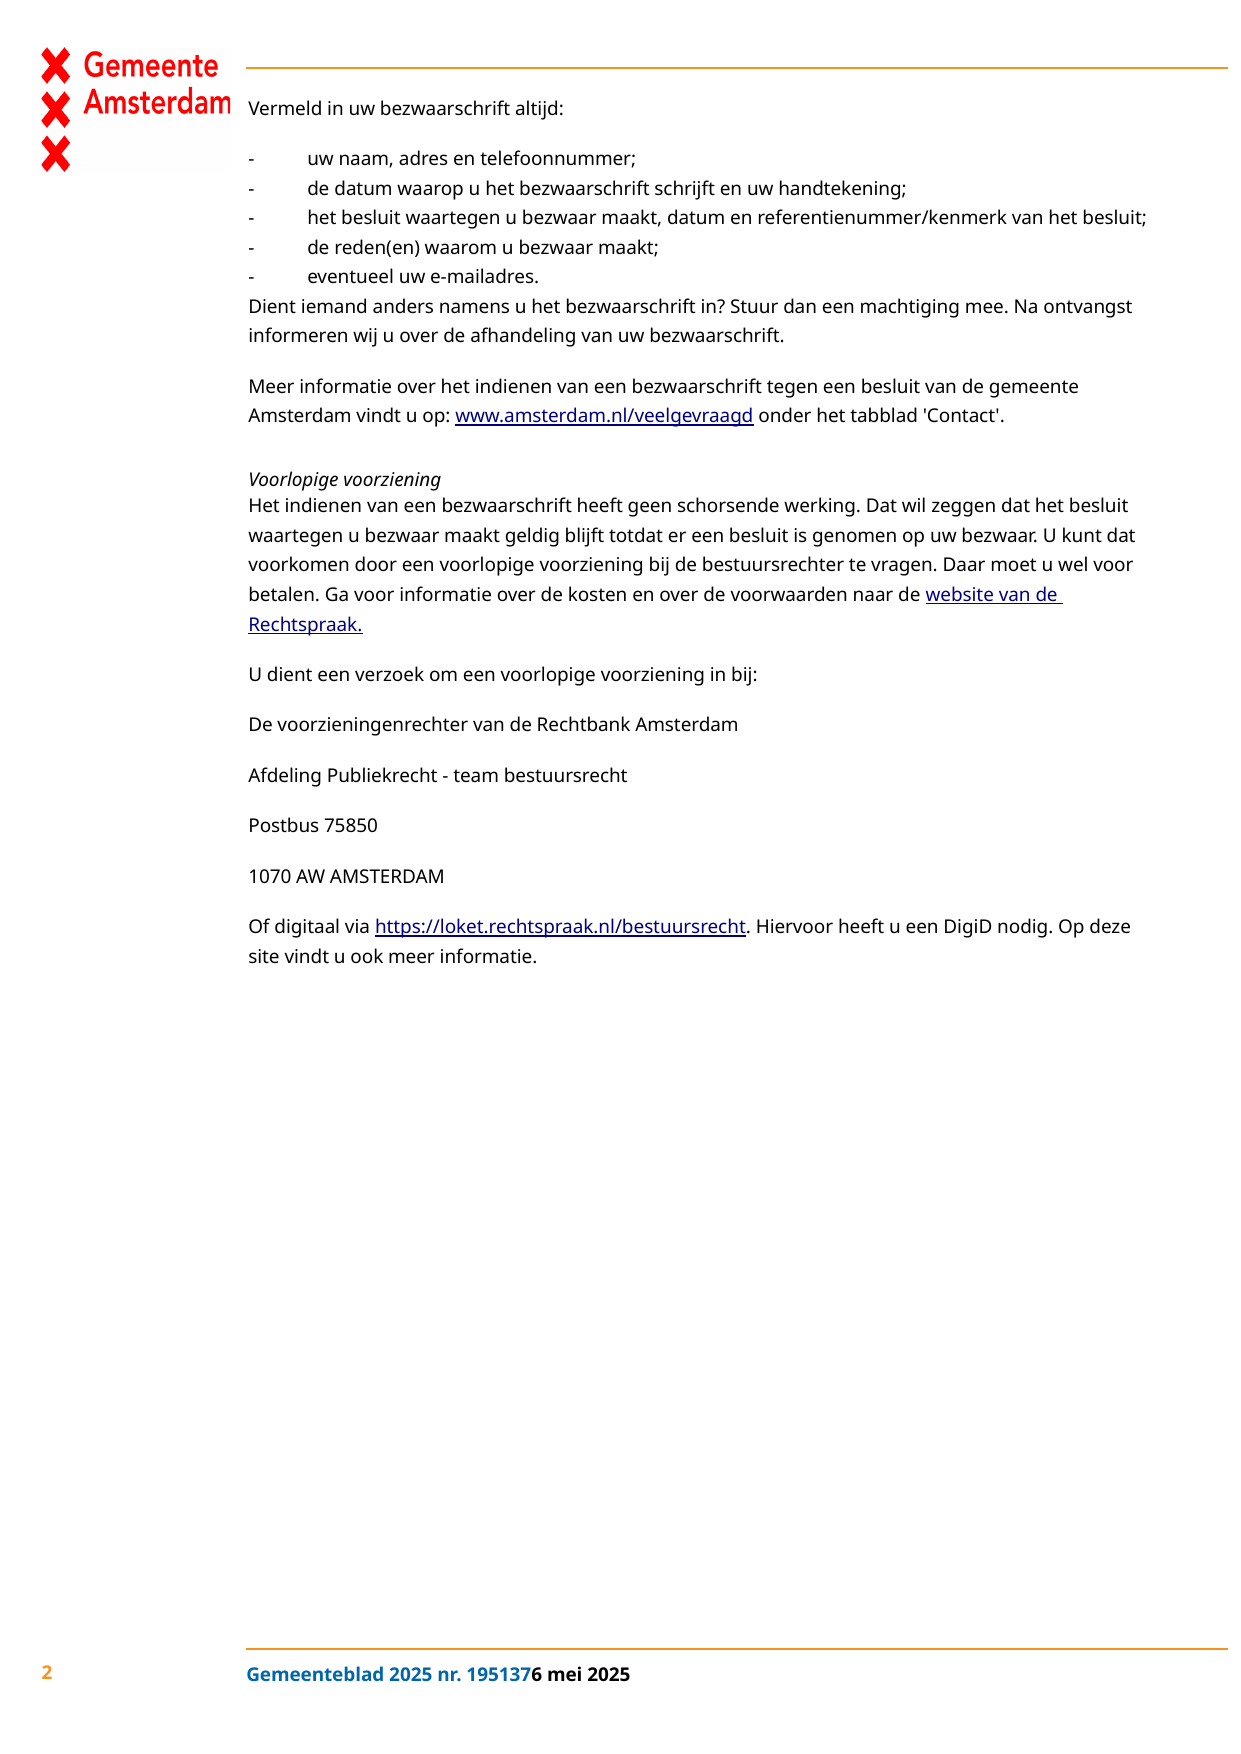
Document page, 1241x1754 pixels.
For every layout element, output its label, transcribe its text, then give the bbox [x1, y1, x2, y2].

text 1070 AW AMSTERDAM [248, 863, 1152, 888]
text Het indienen van een bezwaarschrift heeft geen schorsende werking. Dat wil zeggen dat het besluit waartegen u bezwaar maakt geldig blijft totdat er een besluit is genomen op uw bezwaar. U kunt dat voorkomen door een voorlopige voorziening bij de bestuursrechter te vragen. Daar moet u wel voor betalen. Ga voor informatie over de kosten en over de voorwaarden naar de website van de Rechtspraak. [248, 492, 1152, 636]
text Of digitaal via https://loket.rechtspraak.nl/bestuursrecht. Hiervoor heeft u een DigiD nodig. Op deze site vindt u ook meer informatie. [248, 913, 1152, 968]
list de datum waarop u het bezwaarschrift schrijft en uw handtekening; [248, 175, 1152, 201]
list uw naam, adres en telefoonnummer; [248, 145, 1152, 171]
list het besluit waartegen u bezwaar maakt, datum en referentienummer/kenmerk van het besluit; [248, 204, 1152, 230]
list de reden(en) waarom u bezwaar maakt; [248, 234, 1152, 260]
text Dient iemand anders namens u het bezwaarschrift in? Stuur dan een machtiging mee. Na ontvangst informeren wij u over de afhandeling van uw bezwaarschrift. [248, 293, 1152, 348]
text Meer informatie over het indienen van een bezwaarschrift tegen een besluit van de gemeente Amsterdam vindt u op: www.amsterdam.nl/veelgevraagd onder het tabblad 'Contact'. [248, 373, 1152, 428]
picture [41, 47, 231, 172]
text Afdeling Publiekrecht - team bestuursrecht [248, 762, 1152, 788]
text Vermeld in uw bezwaarschrift altijd: [248, 95, 1152, 121]
list eventueel uw e-mailadres. [248, 263, 1152, 289]
text Voorlopige voorziening [248, 467, 1152, 492]
text Postbus 75850 [248, 812, 1152, 838]
text De voorzieningenrechter van de Rechtbank Amsterdam [248, 712, 1152, 737]
text U dient een verzoek om een voorlopige voorziening in bij: [248, 661, 1152, 687]
